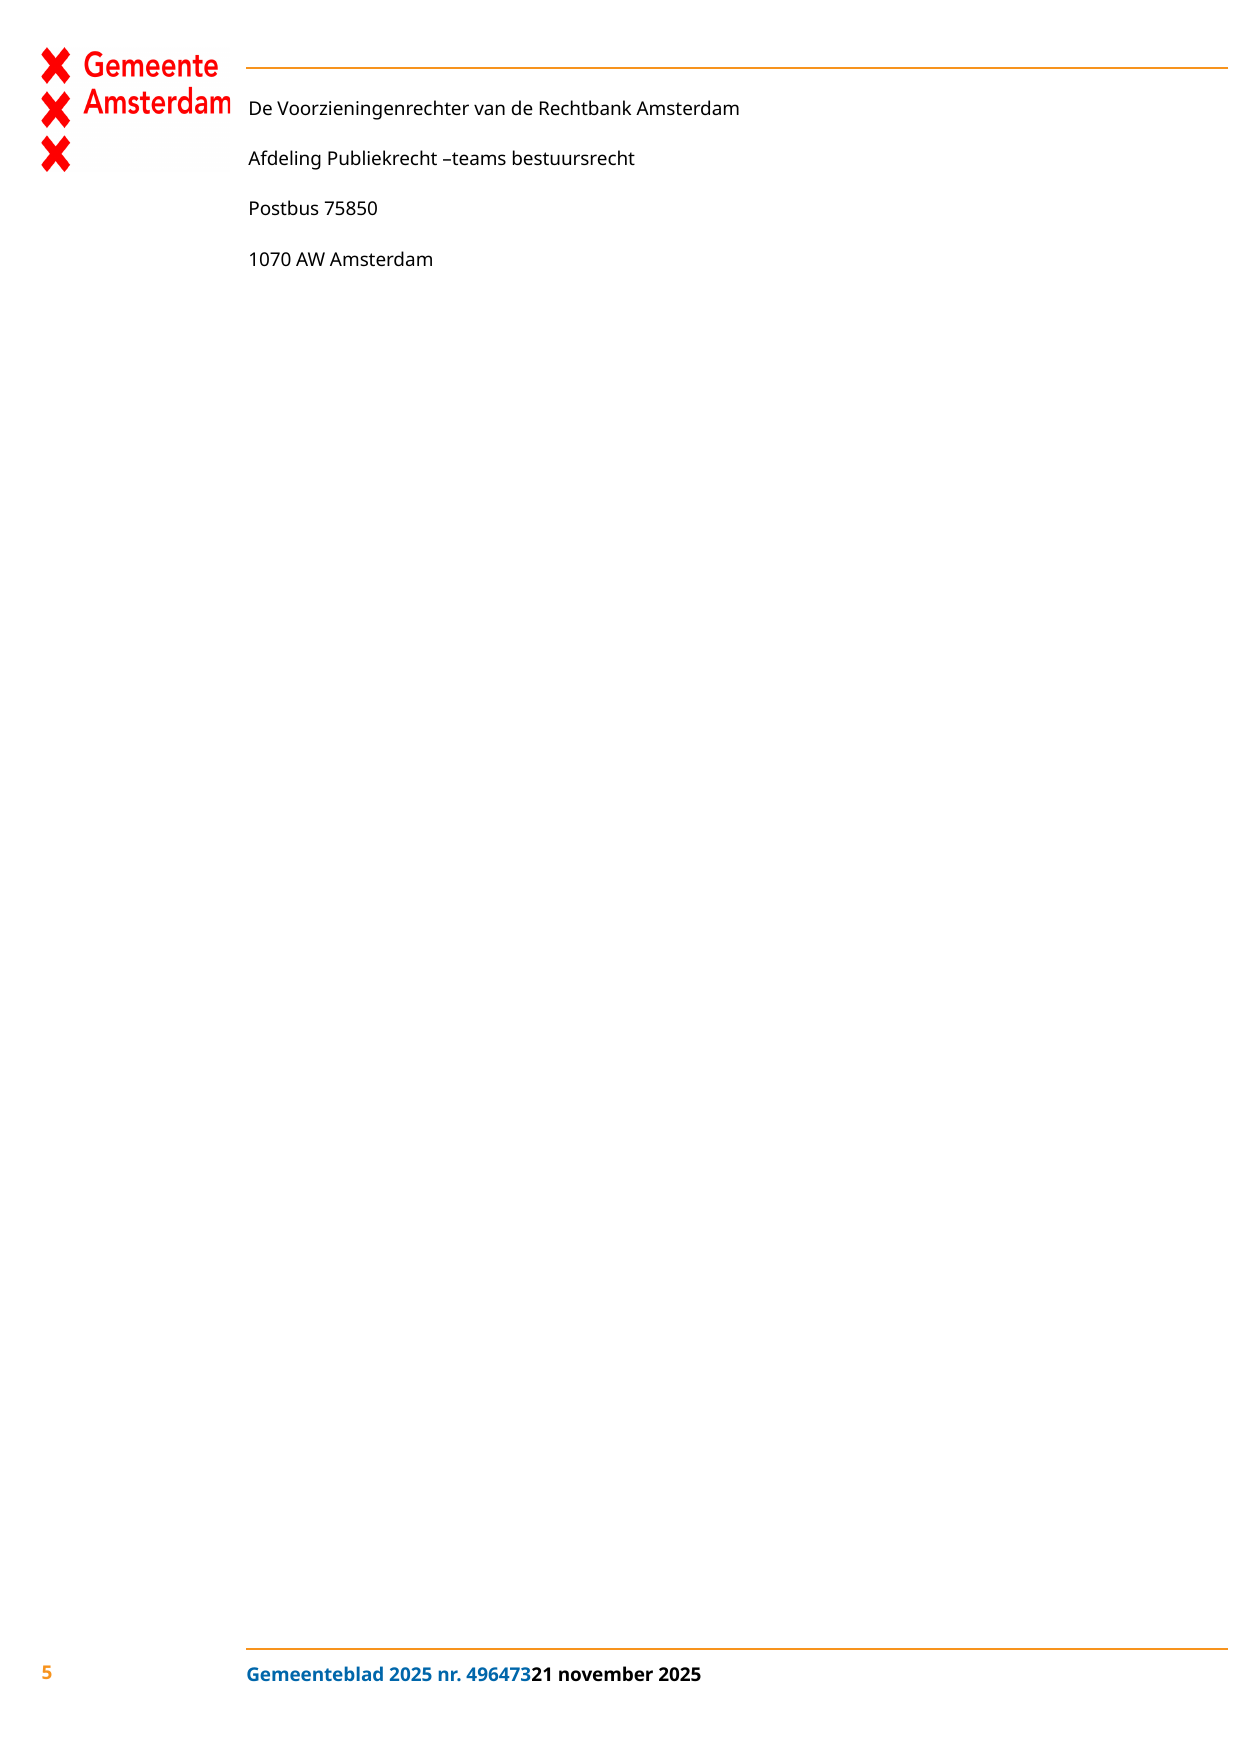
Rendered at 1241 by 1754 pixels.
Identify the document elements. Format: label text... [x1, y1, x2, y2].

text Postbus 75850 [248, 196, 1152, 221]
text De Voorzieningenrechter van de Rechtbank Amsterdam [248, 95, 1152, 121]
text 1070 AW Amsterdam [248, 246, 1152, 272]
picture [41, 47, 231, 172]
text Afdeling Publiekrecht –teams bestuursrecht [248, 145, 1152, 171]
